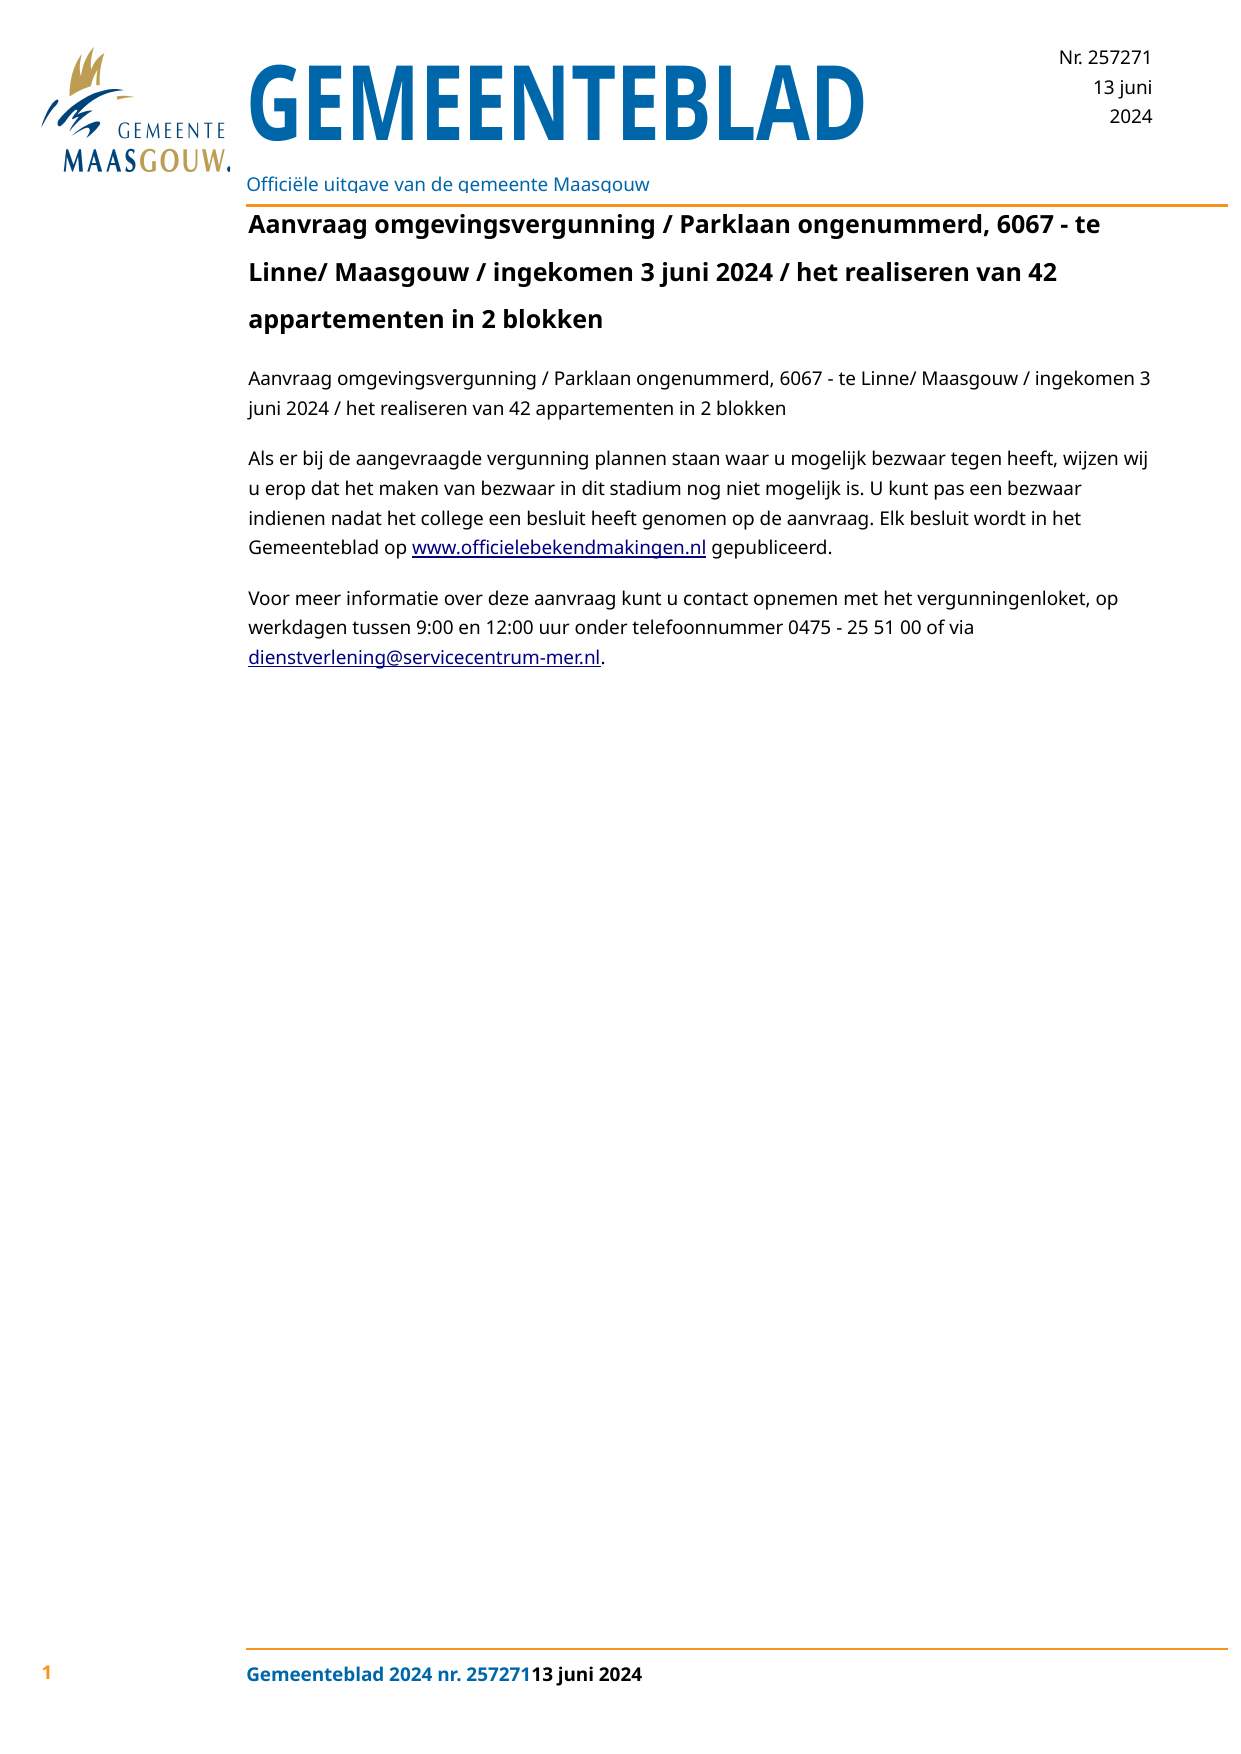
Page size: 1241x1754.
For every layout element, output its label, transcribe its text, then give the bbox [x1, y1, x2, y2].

text Aanvraag omgevingsvergunning / Parklaan ongenummerd, 6067 - te Linne/ Maasgouw / ingekomen 3 juni 2024 / het realiseren van 42 appartementen in 2 blokken [248, 207, 1152, 336]
text Voor meer informatie over deze aanvraag kunt u contact opnemen met het vergunningenloket, op werkdagen tussen 9:00 en 12:00 uur onder telefoonnummer 0475 - 25 51 00 of via dienstverlening@servicecentrum-mer.nl. [248, 585, 1152, 669]
text Aanvraag omgevingsvergunning / Parklaan ongenummerd, 6067 - te Linne/ Maasgouw / ingekomen 3 juni 2024 / het realiseren van 42 appartementen in 2 blokken [248, 366, 1152, 421]
picture [41, 47, 231, 172]
text Als er bij de aangevraagde vergunning plannen staan waar u mogelijk bezwaar tegen heeft, wijzen wij u erop dat het maken van bezwaar in dit stadium nog niet mogelijk is. U kunt pas een bezwaar indienen nadat het college een besluit heeft genomen op de aanvraag. Elk besluit wordt in het Gemeenteblad op www.officielebekendmakingen.nl gepubliceerd. [248, 446, 1152, 560]
